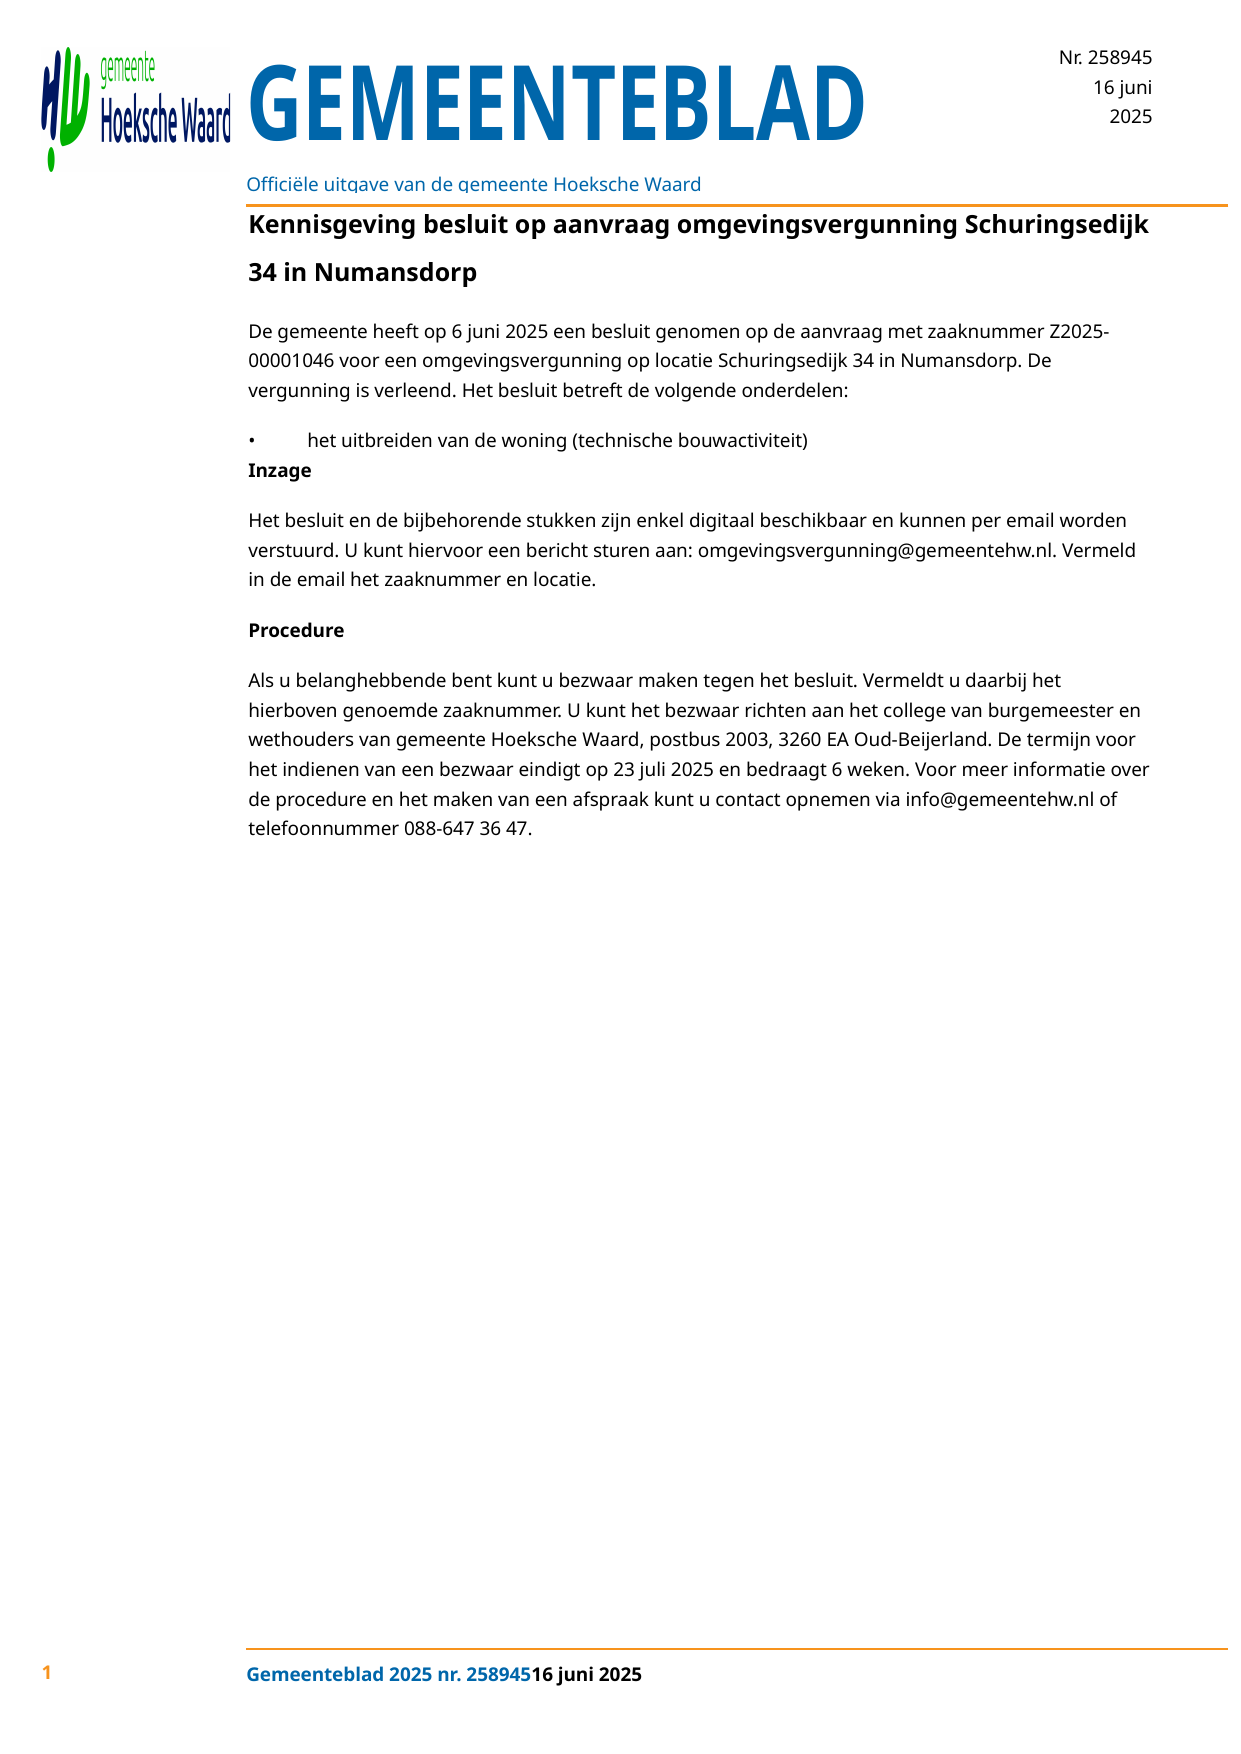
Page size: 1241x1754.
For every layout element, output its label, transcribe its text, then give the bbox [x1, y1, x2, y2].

list het uitbreiden van de woning (technische bouwactiviteit) [248, 427, 1152, 453]
text Kennisgeving besluit op aanvraag omgevingsvergunning Schuringsedijk 34 in Numansdorp [248, 207, 1152, 288]
text Procedure [248, 617, 1152, 643]
text Inzage [248, 457, 1152, 483]
text Als u belanghebbende bent kunt u bezwaar maken tegen het besluit. Vermeldt u daarbij het hierboven genoemde zaaknummer. U kunt het bezwaar richten aan het college van burgemeester en wethouders van gemeente Hoeksche Waard, postbus 2003, 3260 EA Oud-Beijerland. De termijn voor het indienen van een bezwaar eindigt op 23 juli 2025 en bedraagt 6 weken. Voor meer informatie over de procedure en het maken van een afspraak kunt u contact opnemen via info@gemeentehw.nl of telefoonnummer 088-647 36 47. [248, 667, 1152, 841]
text De gemeente heeft op 6 juni 2025 een besluit genomen op de aanvraag met zaaknummer Z2025-00001046 voor een omgevingsvergunning op locatie Schuringsedijk 34 in Numansdorp. De vergunning is verleend. Het besluit betreft de volgende onderdelen: [248, 318, 1152, 403]
text Het besluit en de bijbehorende stukken zijn enkel digitaal beschikbaar en kunnen per email worden verstuurd. U kunt hiervoor een bericht sturen aan: omgevingsvergunning@gemeentehw.nl. Vermeld in de email het zaaknummer en locatie. [248, 507, 1152, 592]
picture [41, 47, 231, 172]
